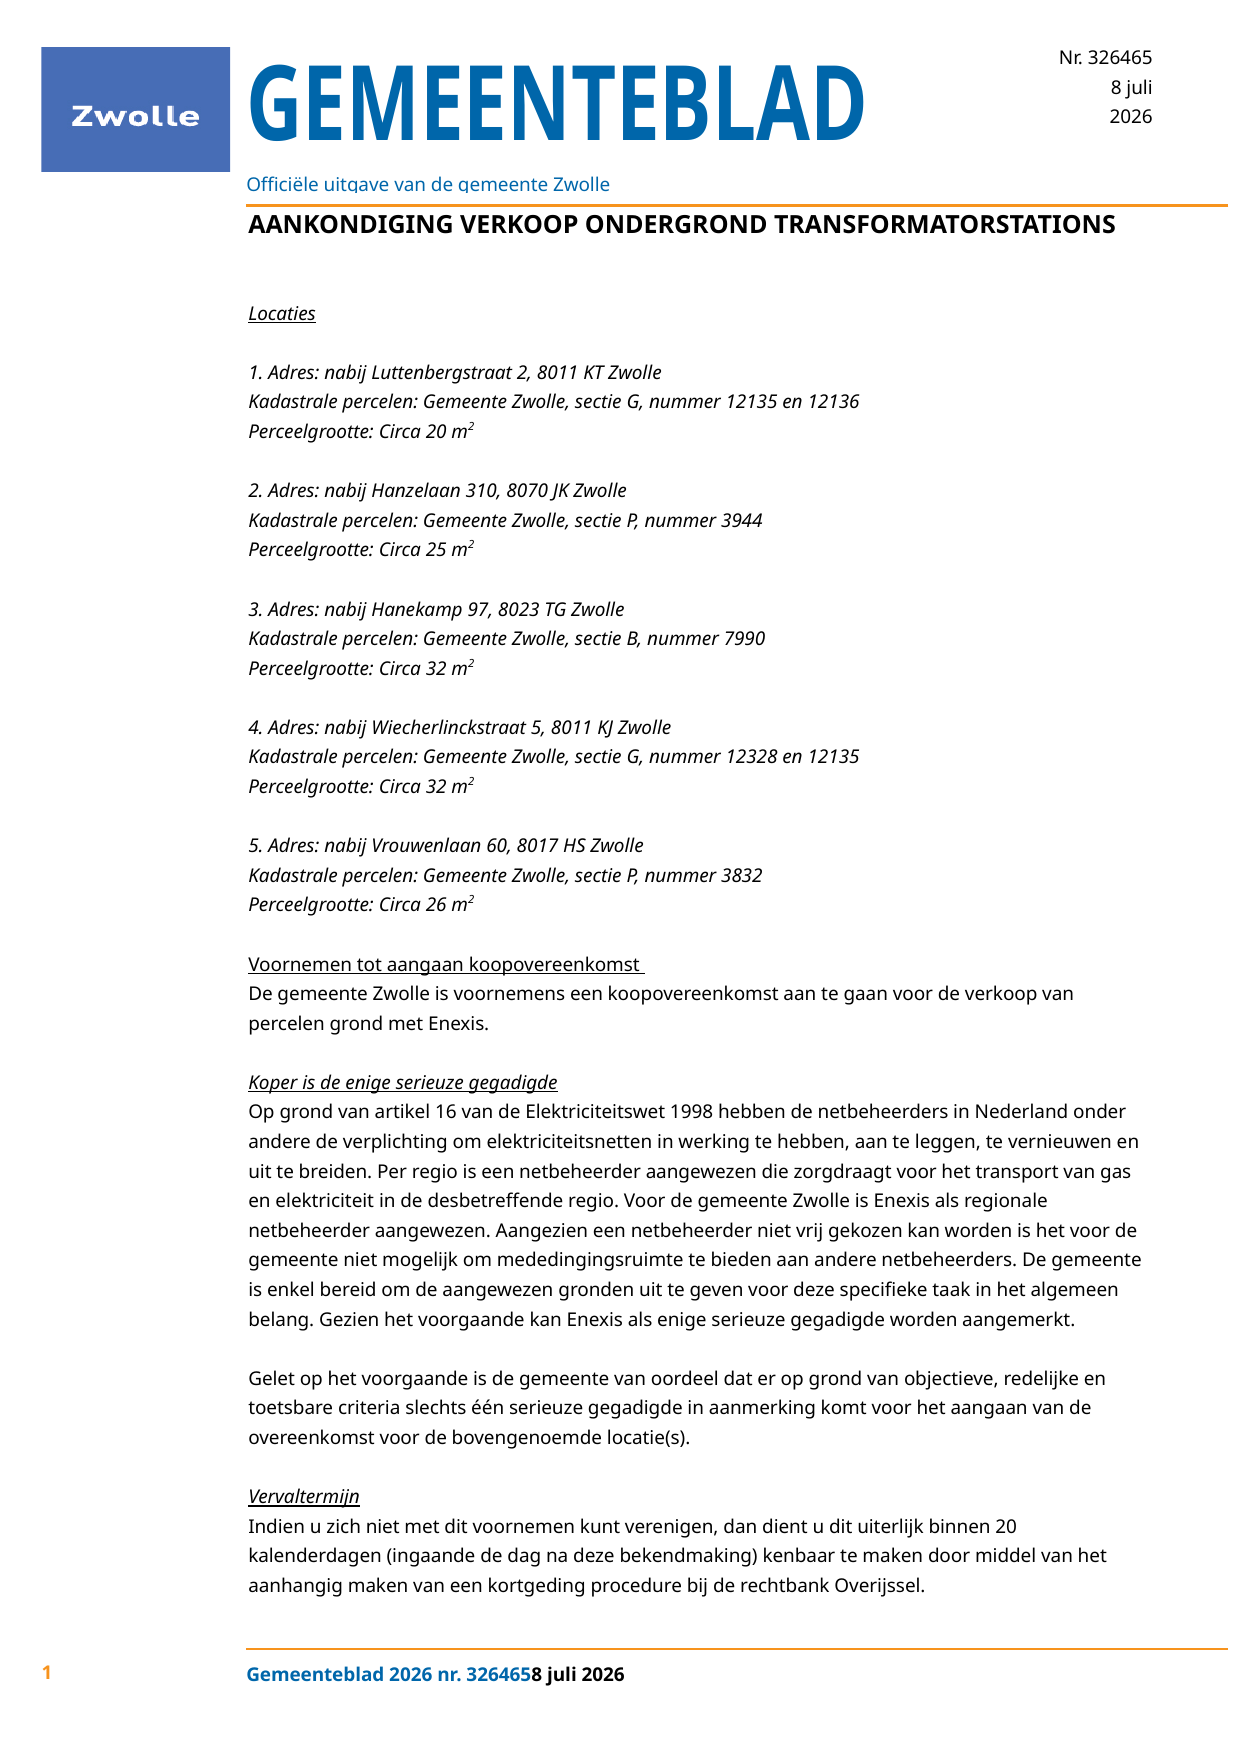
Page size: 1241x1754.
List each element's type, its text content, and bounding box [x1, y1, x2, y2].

text Perceelgrootte: Circa 32 m2 [248, 655, 1152, 681]
text Kadastrale percelen: Gemeente Zwolle, sectie B, nummer 7990 [248, 625, 1152, 651]
text De gemeente Zwolle is voornemens een koopovereenkomst aan te gaan voor de verkoop van percelen grond met Enexis. [248, 980, 1152, 1036]
text Kadastrale percelen: Gemeente Zwolle, sectie P, nummer 3944 [248, 507, 1152, 533]
text Vervaltermijn [248, 1483, 1152, 1509]
picture [41, 47, 231, 172]
text Kadastrale percelen: Gemeente Zwolle, sectie G, nummer 12135 en 12136 [248, 389, 1152, 414]
text 5. Adres: nabij Vrouwenlaan 60, 8017 HS Zwolle [248, 832, 1152, 858]
text 2. Adres: nabij Hanzelaan 310, 8070 JK Zwolle [248, 477, 1152, 503]
text 3. Adres: nabij Hanekamp 97, 8023 TG Zwolle [248, 596, 1152, 621]
text Indien u zich niet met dit voornemen kunt verenigen, dan dient u dit uiterlijk binnen 20 kalenderdagen (ingaande de dag na deze bekendmaking) kenbaar te maken door middel van het aanhangig maken van een kortgeding procedure bij de rechtbank Overijssel. [248, 1513, 1152, 1598]
text Perceelgrootte: Circa 32 m2 [248, 773, 1152, 799]
text 1. Adres: nabij Luttenbergstraat 2, 8011 KT Zwolle [248, 359, 1152, 385]
text Gelet op het voorgaande is de gemeente van oordeel dat er op grond van objectieve, redelijke en toetsbare criteria slechts één serieuze gegadigde in aanmerking komt voor het aangaan van de overeenkomst voor de bovengenoemde locatie(s). [248, 1365, 1152, 1450]
text Op grond van artikel 16 van de Elektriciteitswet 1998 hebben de netbeheerders in Nederland onder andere de verplichting om elektriciteitsnetten in werking te hebben, aan te leggen, te vernieuwen en uit te breiden. Per regio is een netbeheerder aangewezen die zorgdraagt voor het transport van gas en elektriciteit in de desbetreffende regio. Voor de gemeente Zwolle is Enexis als regionale netbeheerder aangewezen. Aangezien een netbeheerder niet vrij gekozen kan worden is het voor de gemeente niet mogelijk om mededingingsruimte te bieden aan andere netbeheerders. De gemeente is enkel bereid om de aangewezen gronden uit te geven voor deze specifieke taak in het algemeen belang. Gezien het voorgaande kan Enexis als enige serieuze gegadigde worden aangemerkt. [248, 1099, 1152, 1331]
text Kadastrale percelen: Gemeente Zwolle, sectie G, nummer 12328 en 12135 [248, 744, 1152, 769]
text Voornemen tot aangaan koopovereenkomst [248, 951, 1152, 976]
text 4. Adres: nabij Wiecherlinckstraat 5, 8011 KJ Zwolle [248, 714, 1152, 740]
text Koper is de enige serieuze gegadigde [248, 1069, 1152, 1095]
text AANKONDIGING VERKOOP ONDERGROND TRANSFORMATORSTATIONS [248, 207, 1152, 241]
text Perceelgrootte: Circa 25 m2 [248, 537, 1152, 562]
text Kadastrale percelen: Gemeente Zwolle, sectie P, nummer 3832 [248, 862, 1152, 888]
text Locaties [248, 300, 1152, 326]
text Perceelgrootte: Circa 20 m2 [248, 418, 1152, 444]
text Perceelgrootte: Circa 26 m2 [248, 892, 1152, 917]
